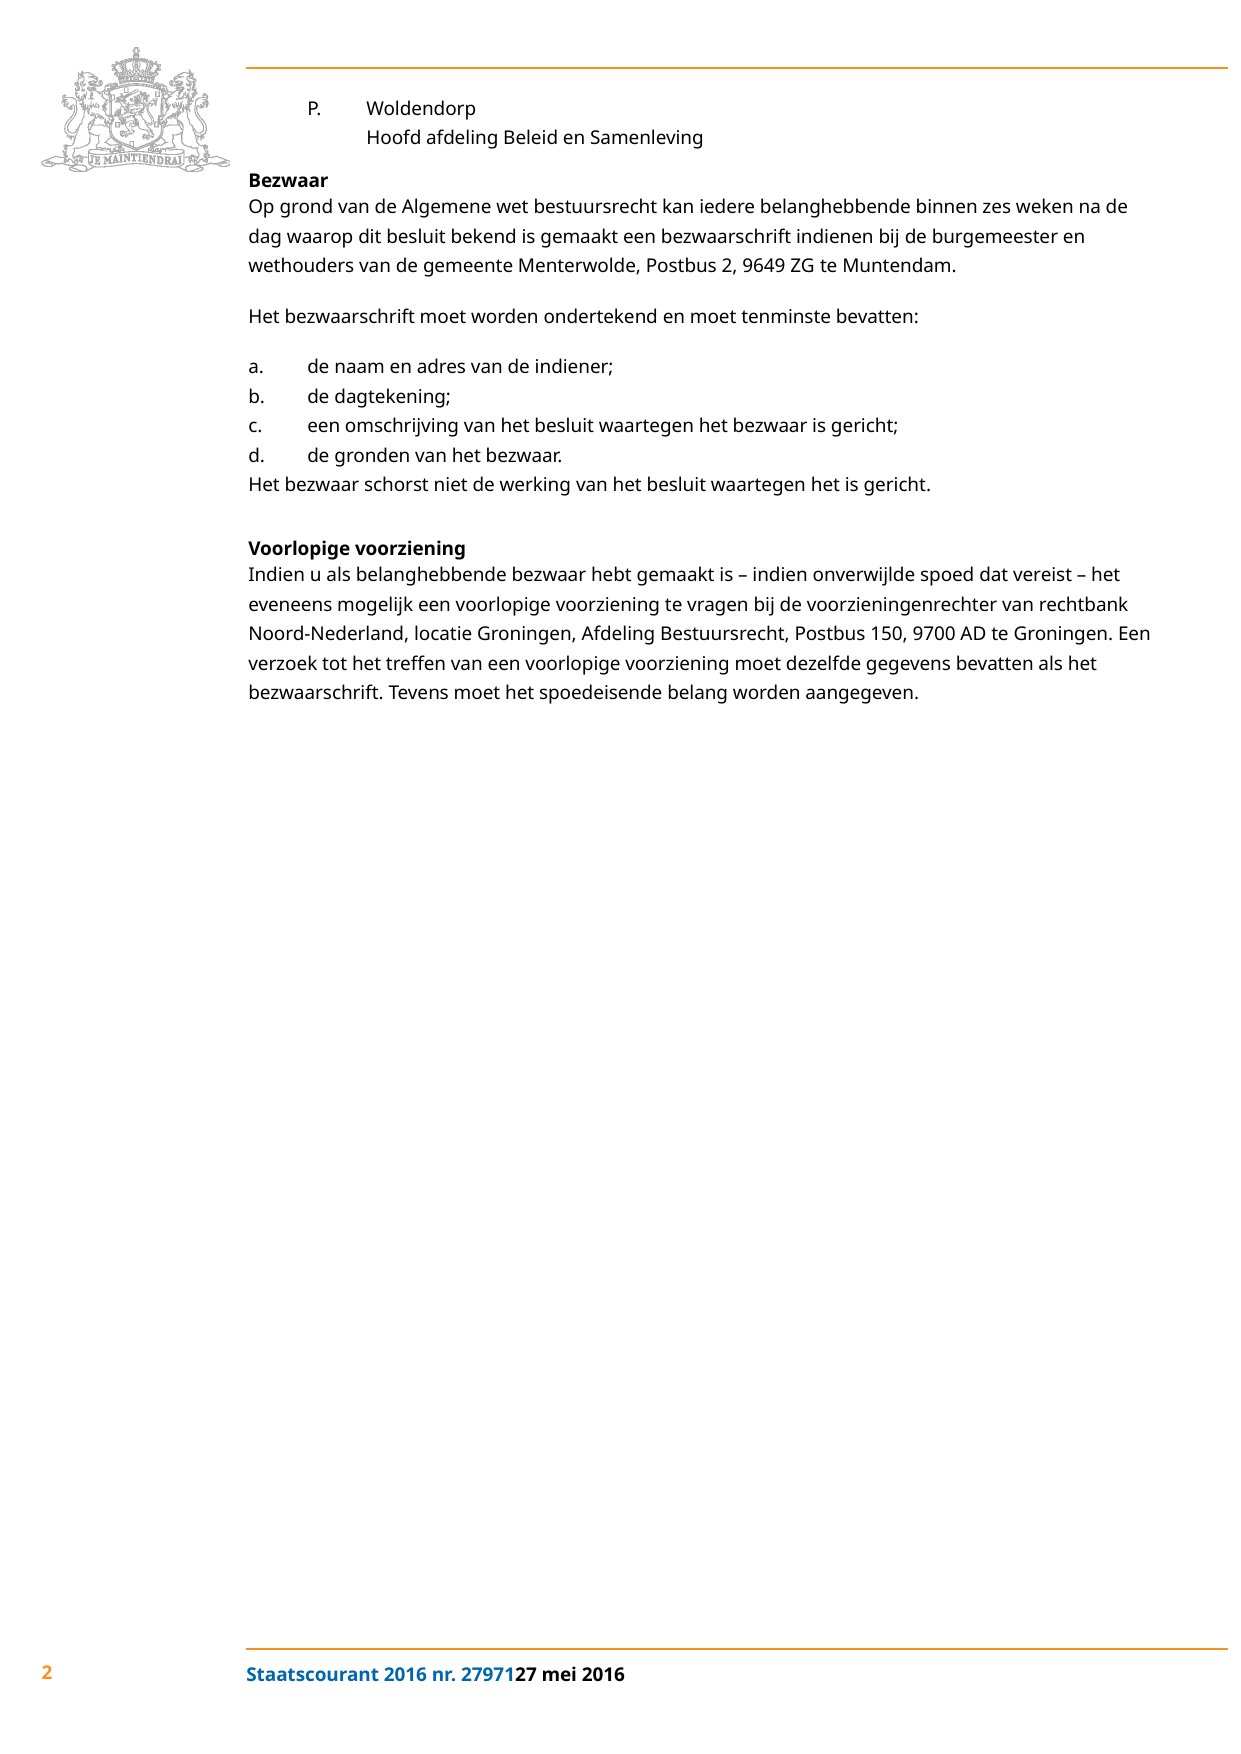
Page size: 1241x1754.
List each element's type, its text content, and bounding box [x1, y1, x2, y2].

list de dagtekening; [248, 383, 1152, 408]
text Bezwaar [248, 167, 1152, 193]
list een omschrijving van het besluit waartegen het bezwaar is gericht; [248, 412, 1152, 438]
list de gronden van het bezwaar. [248, 442, 1152, 468]
text Het bezwaarschrift moet worden ondertekend en moet tenminste bevatten: [248, 303, 1152, 328]
list de naam en adres van de indiener; [248, 353, 1152, 379]
text Het bezwaar schorst niet de werking van het besluit waartegen het is gericht. [248, 472, 1152, 497]
text Indien u als belanghebbende bezwaar hebt gemaakt is – indien onverwijlde spoed dat vereist – het eveneens mogelijk een voorlopige voorziening te vragen bij de voorzieningenrechter van rechtbank Noord-Nederland, locatie Groningen, Afdeling Bestuursrecht, Postbus 150, 9700 AD te Groningen. Een verzoek tot het treffen van een voorlopige voorziening moet dezelfde gegevens bevatten als het bezwaarschrift. Tevens moet het spoedeisende belang worden aangegeven. [248, 561, 1152, 705]
list Hoofd afdeling Beleid en Samenleving [307, 124, 1152, 150]
picture [41, 47, 231, 172]
list Woldendorp [307, 95, 1152, 121]
text Op grond van de Algemene wet bestuursrecht kan iedere belanghebbende binnen zes weken na de dag waarop dit besluit bekend is gemaakt een bezwaarschrift indienen bij de burgemeester en wethouders van de gemeente Menterwolde, Postbus 2, 9649 ZG te Muntendam. [248, 193, 1152, 278]
text Voorlopige voorziening [248, 536, 1152, 561]
